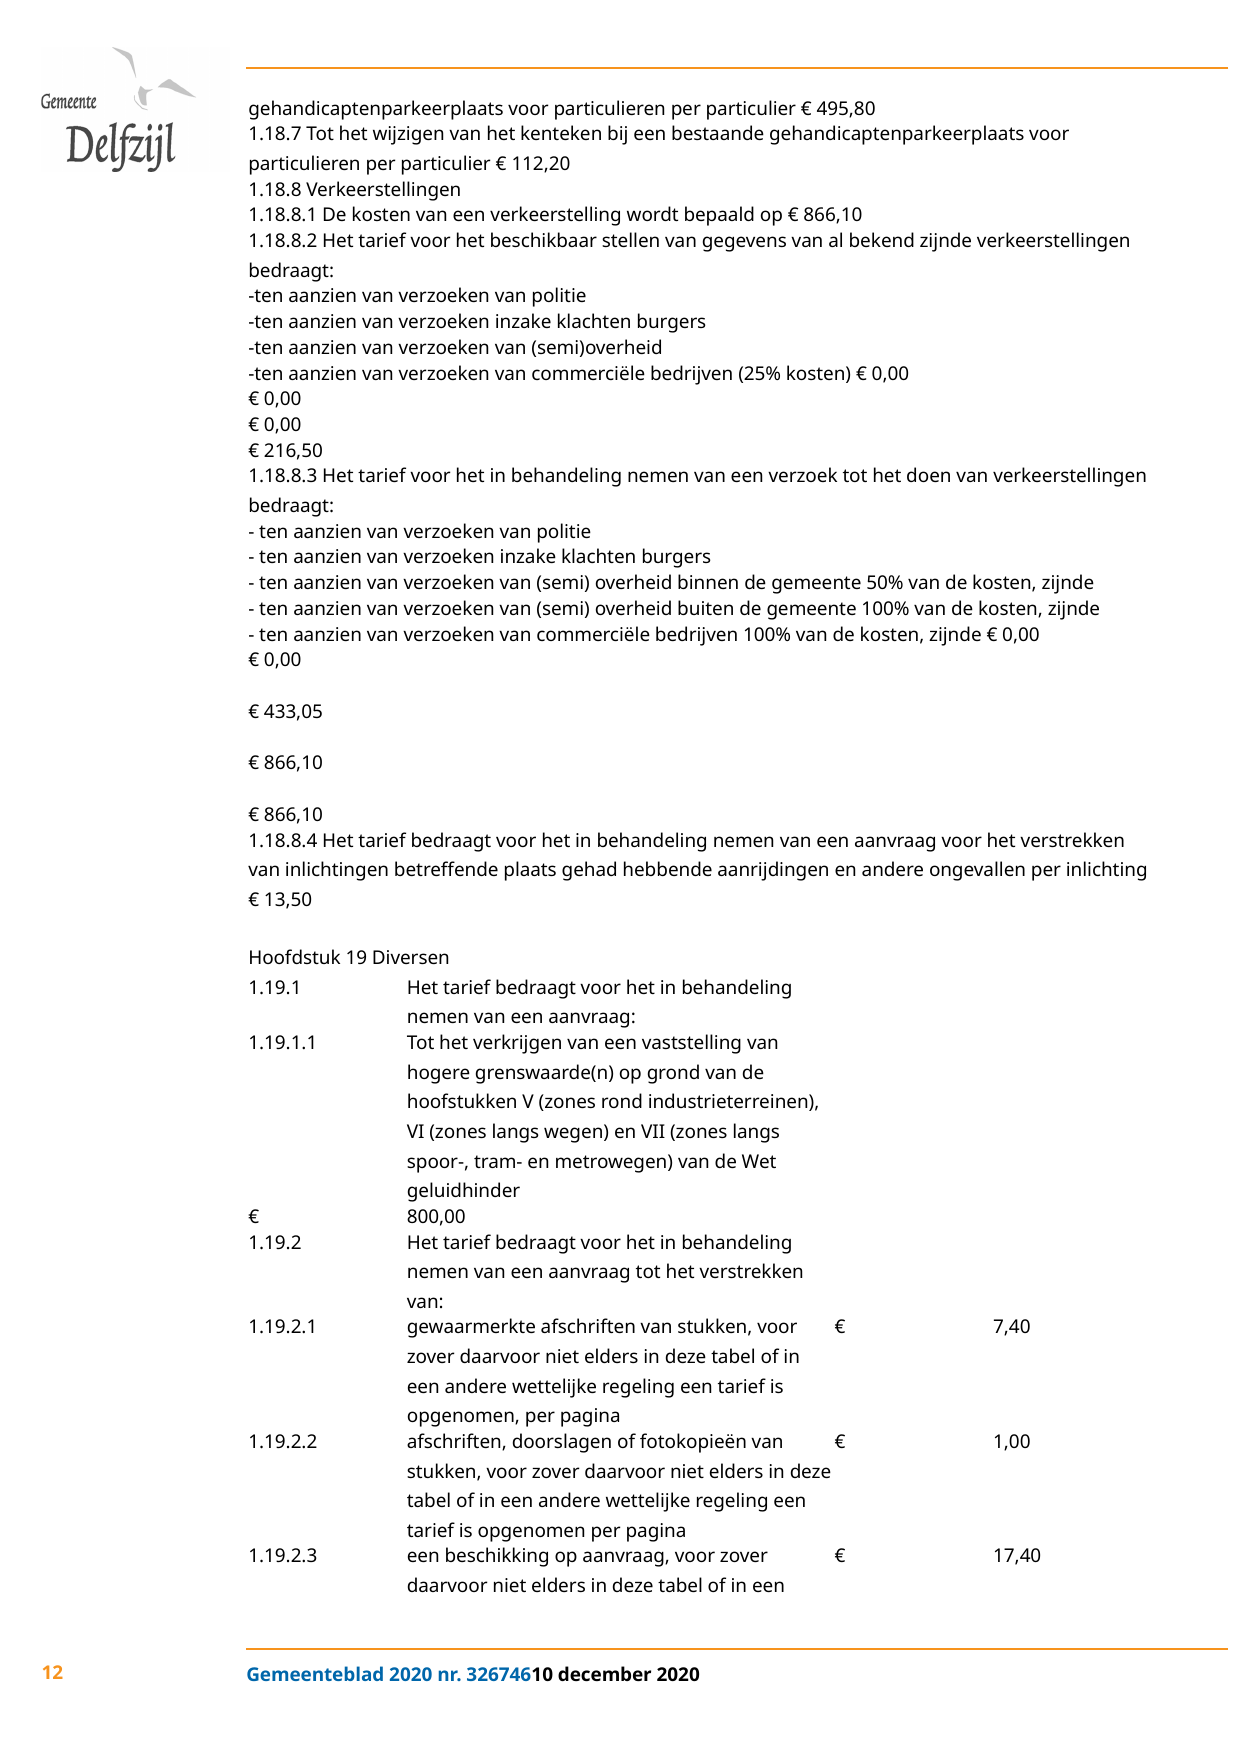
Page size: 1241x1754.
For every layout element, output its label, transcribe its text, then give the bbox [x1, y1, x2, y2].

table_header Het tarief bedraagt voor het in behandeling nemen van een aanvraag: [407, 974, 834, 1029]
table_cell - ten aanzien van verzoeken inzake klachten burgers [248, 544, 1152, 569]
table_cell 1.18.8.1 De kosten van een verkeerstelling wordt bepaald op € 866,10 [248, 202, 1152, 227]
table_cell 1.18.8.4 Het tarief bedraagt voor het in behandeling nemen van een aanvraag voor het verstrekken van inlichtingen betreffende plaats gehad hebbende aanrijdingen en andere ongevallen per inlichting € 13,50 [248, 827, 1152, 912]
table_cell 1.18.7 Tot het wijzigen van het kenteken bij een bestaande gehandicaptenparkeerplaats voor particulieren per particulier € 112,20 [248, 121, 1152, 176]
table_cell [248, 673, 1152, 698]
table_cell € 866,10 [248, 750, 1152, 775]
table_cell - ten aanzien van verzoeken van politie [248, 518, 1152, 544]
table_cell -ten aanzien van verzoeken van commerciële bedrijven (25% kosten) € 0,00 [248, 360, 1152, 386]
table_cell 1.19.2 [248, 1229, 407, 1314]
table_cell [993, 1203, 1152, 1229]
table_header [834, 974, 993, 1029]
table_cell Tot het verkrijgen van een vaststelling van hogere grenswaarde(n) op grond van de hoofstukken V (zones rond industrieterreinen), VI (zones langs wegen) en VII (zones langs spoor-, tram- en metrowegen) van de Wet geluidhinder [407, 1030, 834, 1203]
table_header [993, 974, 1152, 1029]
table_cell € [834, 1314, 993, 1428]
table_cell - ten aanzien van verzoeken van commerciële bedrijven 100% van de kosten, zijnde € 0,00 [248, 621, 1152, 647]
table_cell € 0,00 [248, 647, 1152, 672]
table_cell -ten aanzien van verzoeken van politie [248, 283, 1152, 308]
table_cell 1.18.8.2 Het tarief voor het beschikbaar stellen van gegevens van al bekend zijnde verkeerstellingen bedraagt: [248, 227, 1152, 283]
table_header 1.19.1 [248, 974, 407, 1029]
table_cell gewaarmerkte afschriften van stukken, voor zover daarvoor niet elders in deze tabel of in een andere wettelijke regeling een tarief is opgenomen, per pagina [407, 1314, 834, 1428]
table_cell € [834, 1543, 993, 1598]
table_cell 1.18.8.3 Het tarief voor het in behandeling nemen van een verzoek tot het doen van verkeerstellingen bedraagt: [248, 463, 1152, 518]
table_cell [248, 775, 1152, 801]
table_cell 800,00 [407, 1203, 834, 1229]
table_cell [834, 1203, 993, 1229]
table_cell 1.19.2.3 [248, 1543, 407, 1598]
table_cell 1.19.2.1 [248, 1314, 407, 1428]
table_cell € 433,05 [248, 698, 1152, 724]
table_cell € 0,00 [248, 411, 1152, 437]
table_cell Het tarief bedraagt voor het in behandeling nemen van een aanvraag tot het verstrekken van: [407, 1229, 834, 1314]
table_cell een beschikking op aanvraag, voor zover daarvoor niet elders in deze tabel of in een [407, 1543, 834, 1598]
table_cell afschriften, doorslagen of fotokopieën van stukken, voor zover daarvoor niet elders in deze tabel of in een andere wettelijke regeling een tarief is opgenomen per pagina [407, 1428, 834, 1543]
table_cell 1,00 [993, 1428, 1152, 1543]
table_cell 7,40 [993, 1314, 1152, 1428]
table_cell - ten aanzien van verzoeken van (semi) overheid binnen de gemeente 50% van de kosten, zijnde [248, 570, 1152, 595]
table_cell 1.19.2.2 [248, 1428, 407, 1543]
table_cell [834, 1229, 993, 1314]
table_cell 1.18.8 Verkeerstellingen [248, 176, 1152, 202]
table_cell [248, 724, 1152, 749]
table_cell 1.19.1.1 [248, 1030, 407, 1203]
table_cell [834, 1030, 993, 1203]
picture [41, 47, 231, 172]
table_cell € 866,10 [248, 801, 1152, 827]
table_cell € [834, 1428, 993, 1543]
table_cell [993, 1229, 1152, 1314]
table_cell € 216,50 [248, 437, 1152, 463]
table_cell -ten aanzien van verzoeken van (semi)overheid [248, 334, 1152, 360]
table_cell € [248, 1203, 407, 1229]
table_cell - ten aanzien van verzoeken van (semi) overheid buiten de gemeente 100% van de kosten, zijnde [248, 595, 1152, 621]
table_cell 17,40 [993, 1543, 1152, 1598]
table_cell -ten aanzien van verzoeken inzake klachten burgers [248, 308, 1152, 334]
table_cell [993, 1030, 1152, 1203]
table_cell € 0,00 [248, 386, 1152, 411]
text Hoofdstuk 19 Diversen [248, 944, 1152, 970]
table_cell gehandicaptenparkeerplaats voor particulieren per particulier € 495,80 [248, 95, 1152, 121]
